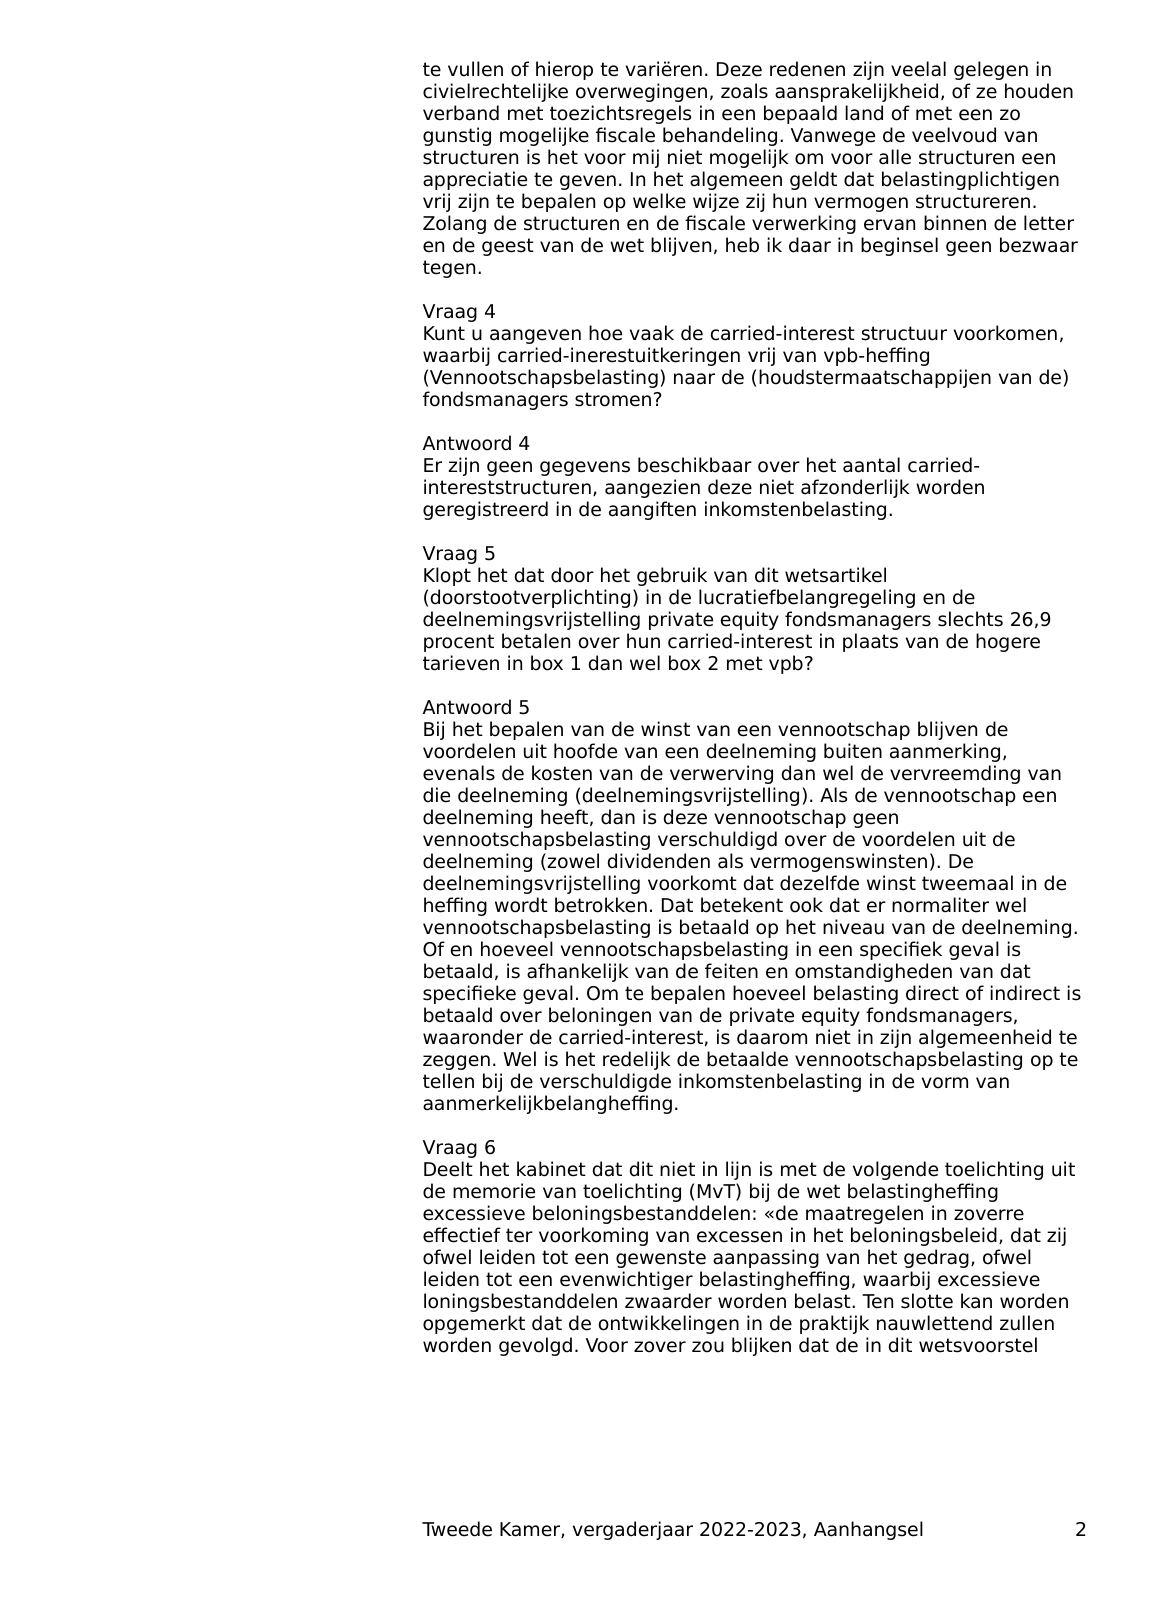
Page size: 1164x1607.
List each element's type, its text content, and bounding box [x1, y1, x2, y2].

text Bij het bepalen van de winst van een vennootschap blijven de voordelen uit hoofde van een deelneming buiten aanmerking, evenals de kosten van de verwerving dan wel de vervreemding van die deelneming (deelnemingsvrijstelling). Als de vennootschap een deelneming heeft, dan is deze vennootschap geen vennootschapsbelasting verschuldigd over de voordelen uit de deelneming (zowel dividenden als vermogenswinsten). De deelnemingsvrijstelling voorkomt dat dezelfde winst tweemaal in de heffing wordt betrokken. Dat betekent ook dat er normaliter wel vennootschapsbelasting is betaald op het niveau van de deelneming. Of en hoeveel vennootschapsbelasting in een specifiek geval is betaald, is afhankelijk van de feiten en omstandigheden van dat specifieke geval. Om te bepalen hoeveel belasting direct of indirect is betaald over beloningen van de private equity fondsmanagers, waaronder de carried-interest, is daarom niet in zijn algemeenheid te zeggen. Wel is het redelijk de betaalde vennootschapsbelasting op te tellen bij de verschuldigde inkomstenbelasting in de vorm van aanmerkelijkbelangheffing. [422, 719, 1087, 1115]
text Antwoord 5 [422, 697, 1087, 719]
text te vullen of hierop te variëren. Deze redenen zijn veelal gelegen in civielrechtelijke overwegingen, zoals aansprakelijkheid, of ze houden verband met toezichtsregels in een bepaald land of met een zo gunstig mogelijke fiscale behandeling. Vanwege de veelvoud van structuren is het voor mij niet mogelijk om voor alle structuren een appreciatie te geven. In het algemeen geldt dat belastingplichtigen vrij zijn te bepalen op welke wijze zij hun vermogen structureren. Zolang de structuren en de fiscale verwerking ervan binnen de letter en de geest van de wet blijven, heb ik daar in beginsel geen bezwaar tegen. [422, 59, 1087, 279]
text Vraag 5 [422, 543, 1087, 565]
text Klopt het dat door het gebruik van dit wetsartikel (doorstootverplichting) in de lucratiefbelangregeling en de deelnemingsvrijstelling private equity fondsmanagers slechts 26,9 procent betalen over hun carried-interest in plaats van de hogere tarieven in box 1 dan wel box 2 met vpb? [422, 565, 1087, 675]
text Antwoord 4 [422, 433, 1087, 455]
text Er zijn geen gegevens beschikbaar over het aantal carried-intereststructuren, aangezien deze niet afzonderlijk worden geregistreerd in de aangiften inkomstenbelasting. [422, 455, 1087, 521]
text Vraag 4 [422, 301, 1087, 323]
text Kunt u aangeven hoe vaak de carried-interest structuur voorkomen, waarbij carried-inerestuitkeringen vrij van vpb-heffing (Vennootschapsbelasting) naar de (houdstermaatschappijen van de) fondsmanagers stromen? [422, 323, 1087, 411]
text Vraag 6 [422, 1137, 1087, 1159]
text Deelt het kabinet dat dit niet in lijn is met de volgende toelichting uit de memorie van toelichting (MvT) bij de wet belastingheffing excessieve beloningsbestanddelen: «de maatregelen in zoverre effectief ter voorkoming van excessen in het beloningsbeleid, dat zij ofwel leiden tot een gewenste aanpassing van het gedrag, ofwel leiden tot een evenwichtiger belastingheffing, waarbij excessieve loningsbestanddelen zwaarder worden belast. Ten slotte kan worden opgemerkt dat de ontwikkelingen in de praktijk nauwlettend zullen worden gevolgd. Voor zover zou blijken dat de in dit wetsvoorstel [422, 1159, 1087, 1357]
